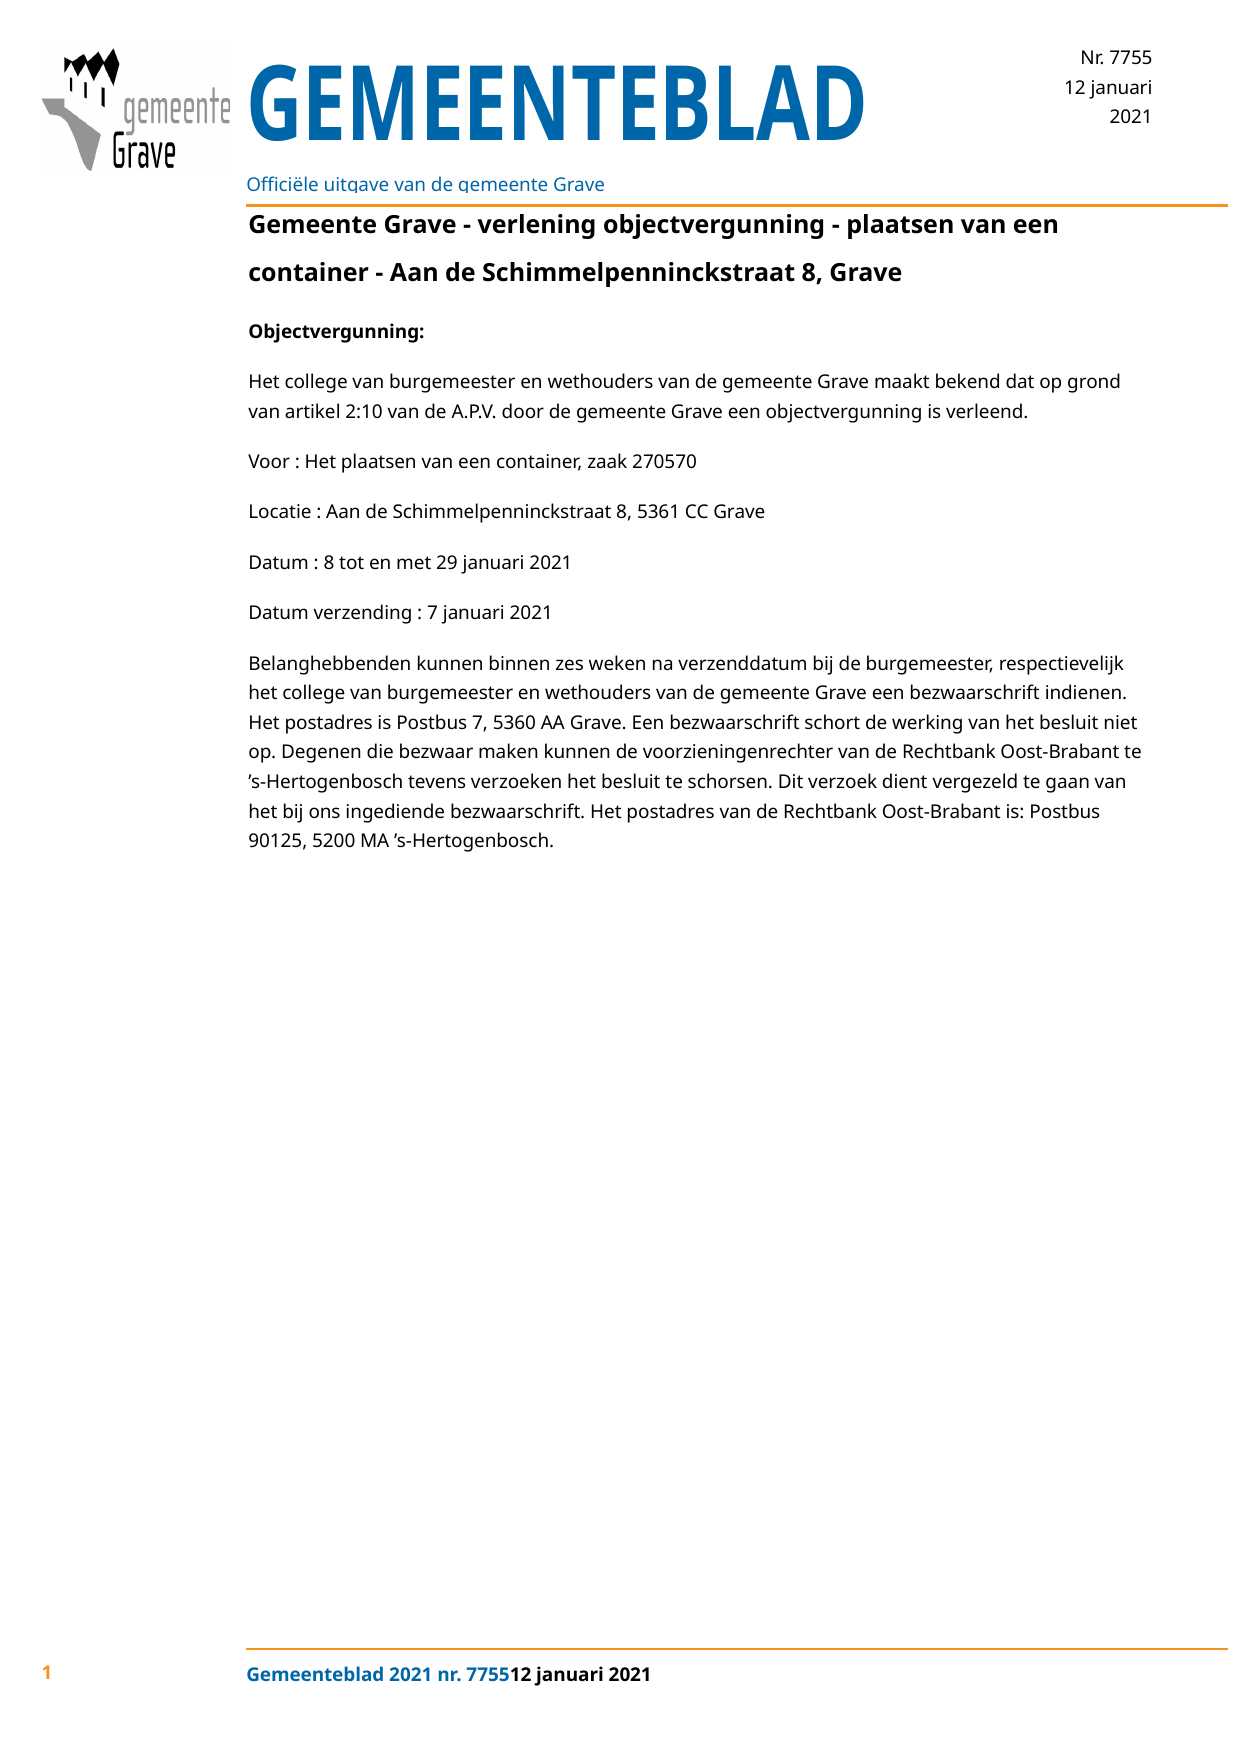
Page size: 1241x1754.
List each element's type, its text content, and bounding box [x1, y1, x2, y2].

text Datum verzending : 7 januari 2021 [248, 599, 1152, 625]
text Gemeente Grave - verlening objectvergunning - plaatsen van een container - Aan de Schimmelpenninckstraat 8, Grave [248, 207, 1152, 288]
text Het college van burgemeester en wethouders van de gemeente Grave maakt bekend dat op grond van artikel 2:10 van de A.P.V. door de gemeente Grave een objectvergunning is verleend. [248, 368, 1152, 424]
text Datum : 8 tot en met 29 januari 2021 [248, 549, 1152, 575]
text Voor : Het plaatsen van een container, zaak 270570 [248, 448, 1152, 474]
text Belanghebbenden kunnen binnen zes weken na verzenddatum bij de burgemeester, respectievelijk het college van burgemeester en wethouders van de gemeente Grave een bezwaarschrift indienen. Het postadres is Postbus 7, 5360 AA Grave. Een bezwaarschrift schort de werking van het besluit niet op. Degenen die bezwaar maken kunnen de voorzieningenrechter van de Rechtbank Oost-Brabant te ’s-Hertogenbosch tevens verzoeken het besluit te schorsen. Dit verzoek dient vergezeld te gaan van het bij ons ingediende bezwaarschrift. Het postadres van de Rechtbank Oost-Brabant is: Postbus 90125, 5200 MA ’s-Hertogenbosch. [248, 650, 1152, 853]
text Objectvergunning: [248, 318, 1152, 344]
picture [41, 47, 231, 172]
text Locatie : Aan de Schimmelpenninckstraat 8, 5361 CC Grave [248, 499, 1152, 524]
